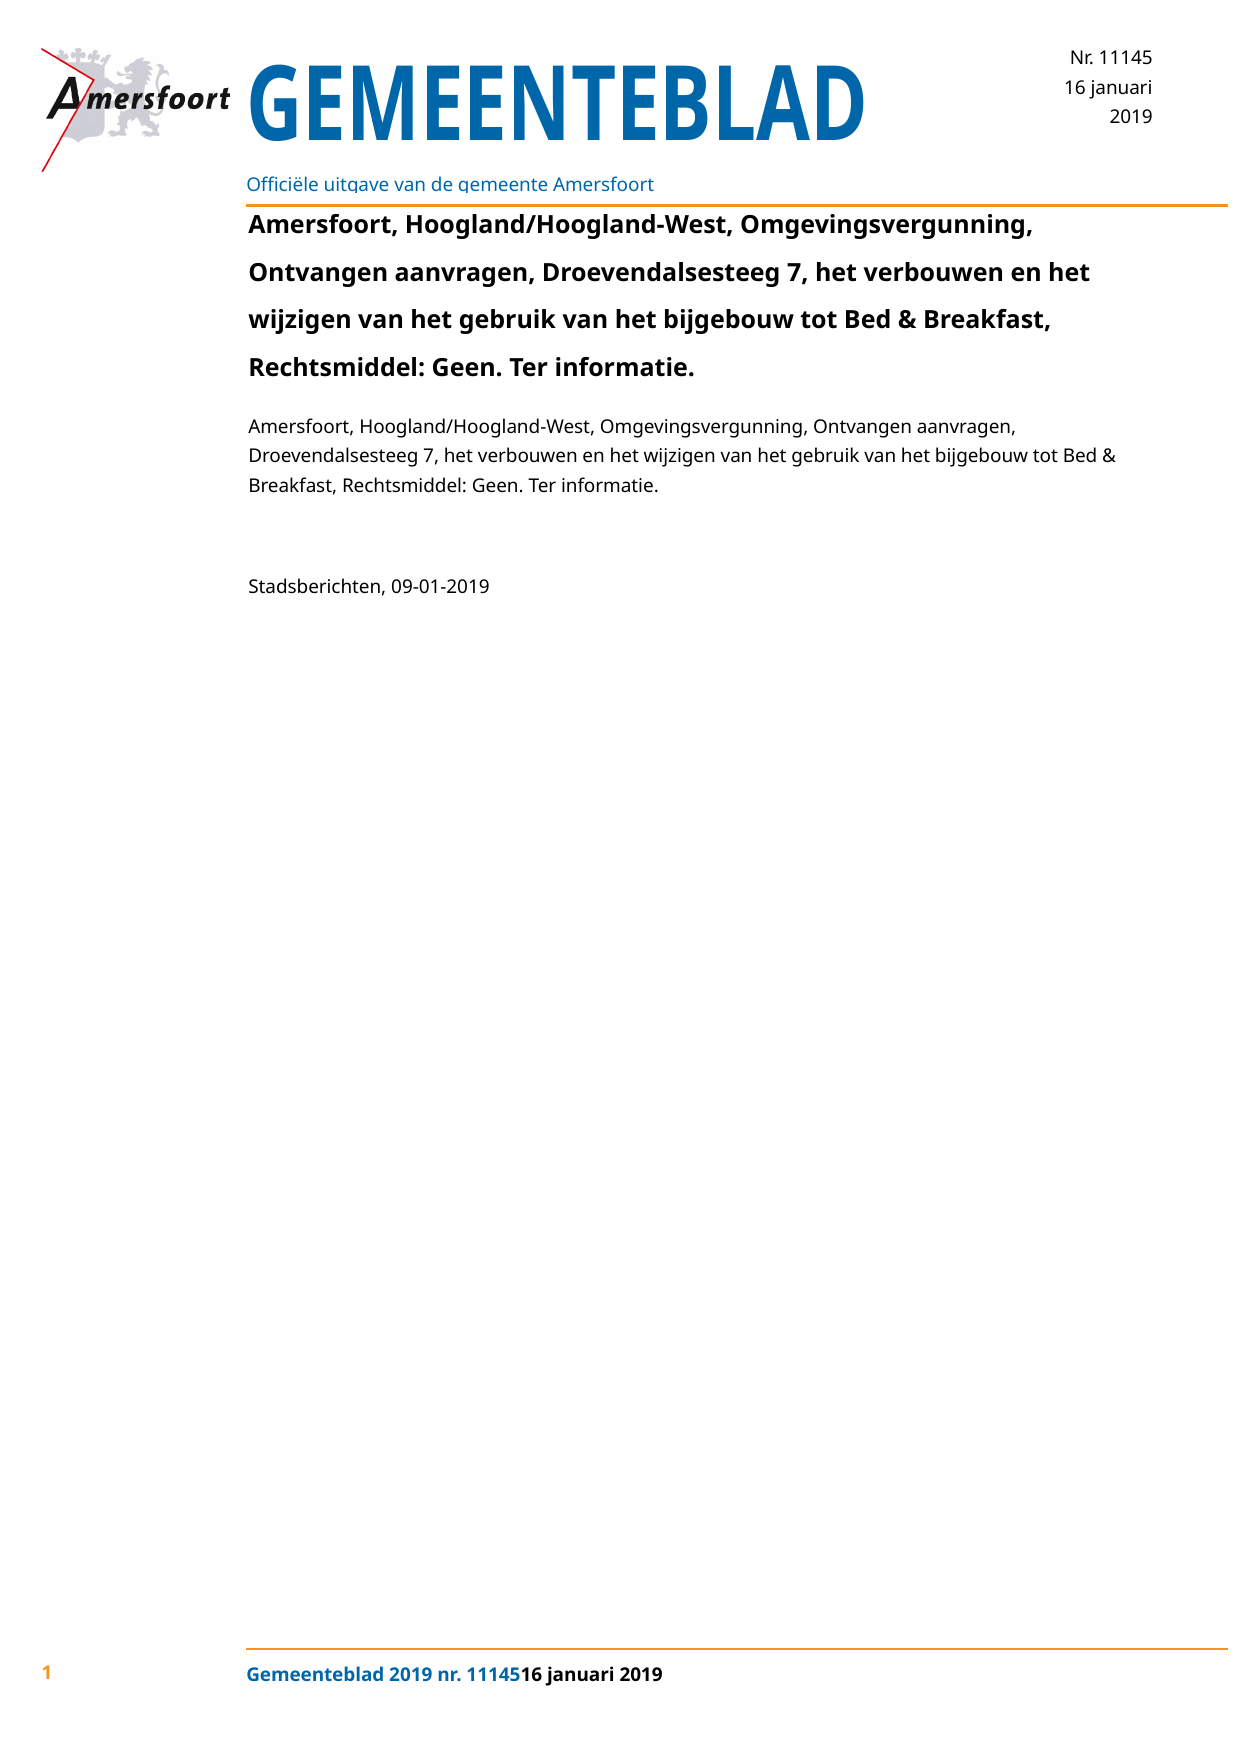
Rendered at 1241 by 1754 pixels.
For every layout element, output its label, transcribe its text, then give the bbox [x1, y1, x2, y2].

text Amersfoort, Hoogland/Hoogland-West, Omgevingsvergunning, Ontvangen aanvragen, Droevendalsesteeg 7, het verbouwen en het wijzigen van het gebruik van het bijgebouw tot Bed & Breakfast, Rechtsmiddel: Geen. Ter informatie. [248, 413, 1152, 498]
text Stadsberichten, 09-01-2019 [248, 573, 1152, 599]
text Amersfoort, Hoogland/Hoogland-West, Omgevingsvergunning, Ontvangen aanvragen, Droevendalsesteeg 7, het verbouwen en het wijzigen van het gebruik van het bijgebouw tot Bed & Breakfast, Rechtsmiddel: Geen. Ter informatie. [248, 207, 1152, 384]
picture [41, 47, 231, 172]
